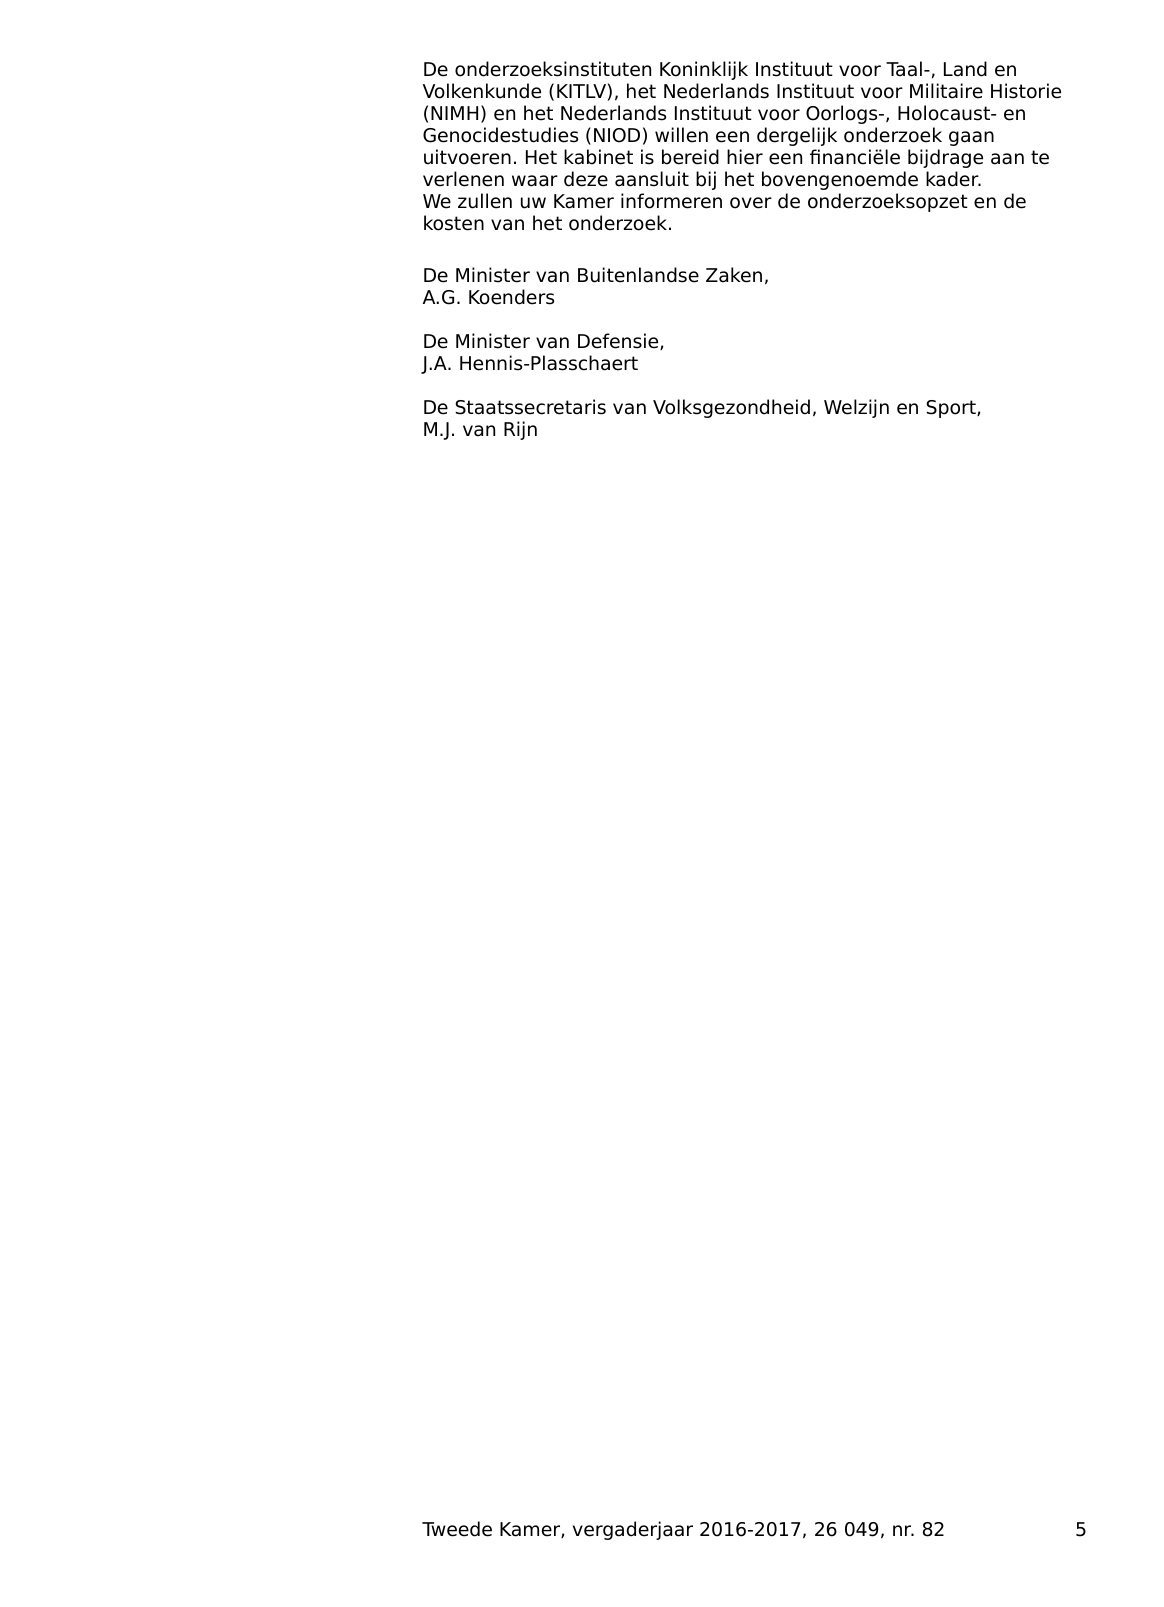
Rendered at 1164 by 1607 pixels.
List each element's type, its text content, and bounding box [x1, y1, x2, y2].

text De Minister van Buitenlandse Zaken, A.G. Koenders [422, 265, 1087, 309]
text We zullen uw Kamer informeren over de onderzoeksopzet en de kosten van het onderzoek. [422, 191, 1087, 235]
text De Staatssecretaris van Volksgezondheid, Welzijn en Sport, M.J. van Rijn [422, 397, 1087, 441]
text De onderzoeksinstituten Koninklijk Instituut voor Taal-, Land en Volkenkunde (KITLV), het Nederlands Instituut voor Militaire Historie (NIMH) en het Nederlands Instituut voor Oorlogs-, Holocaust- en Genocidestudies (NIOD) willen een dergelijk onderzoek gaan uitvoeren. Het kabinet is bereid hier een financiële bijdrage aan te verlenen waar deze aansluit bij het bovengenoemde kader. [422, 59, 1087, 191]
text De Minister van Defensie, J.A. Hennis-Plasschaert [422, 331, 1087, 375]
